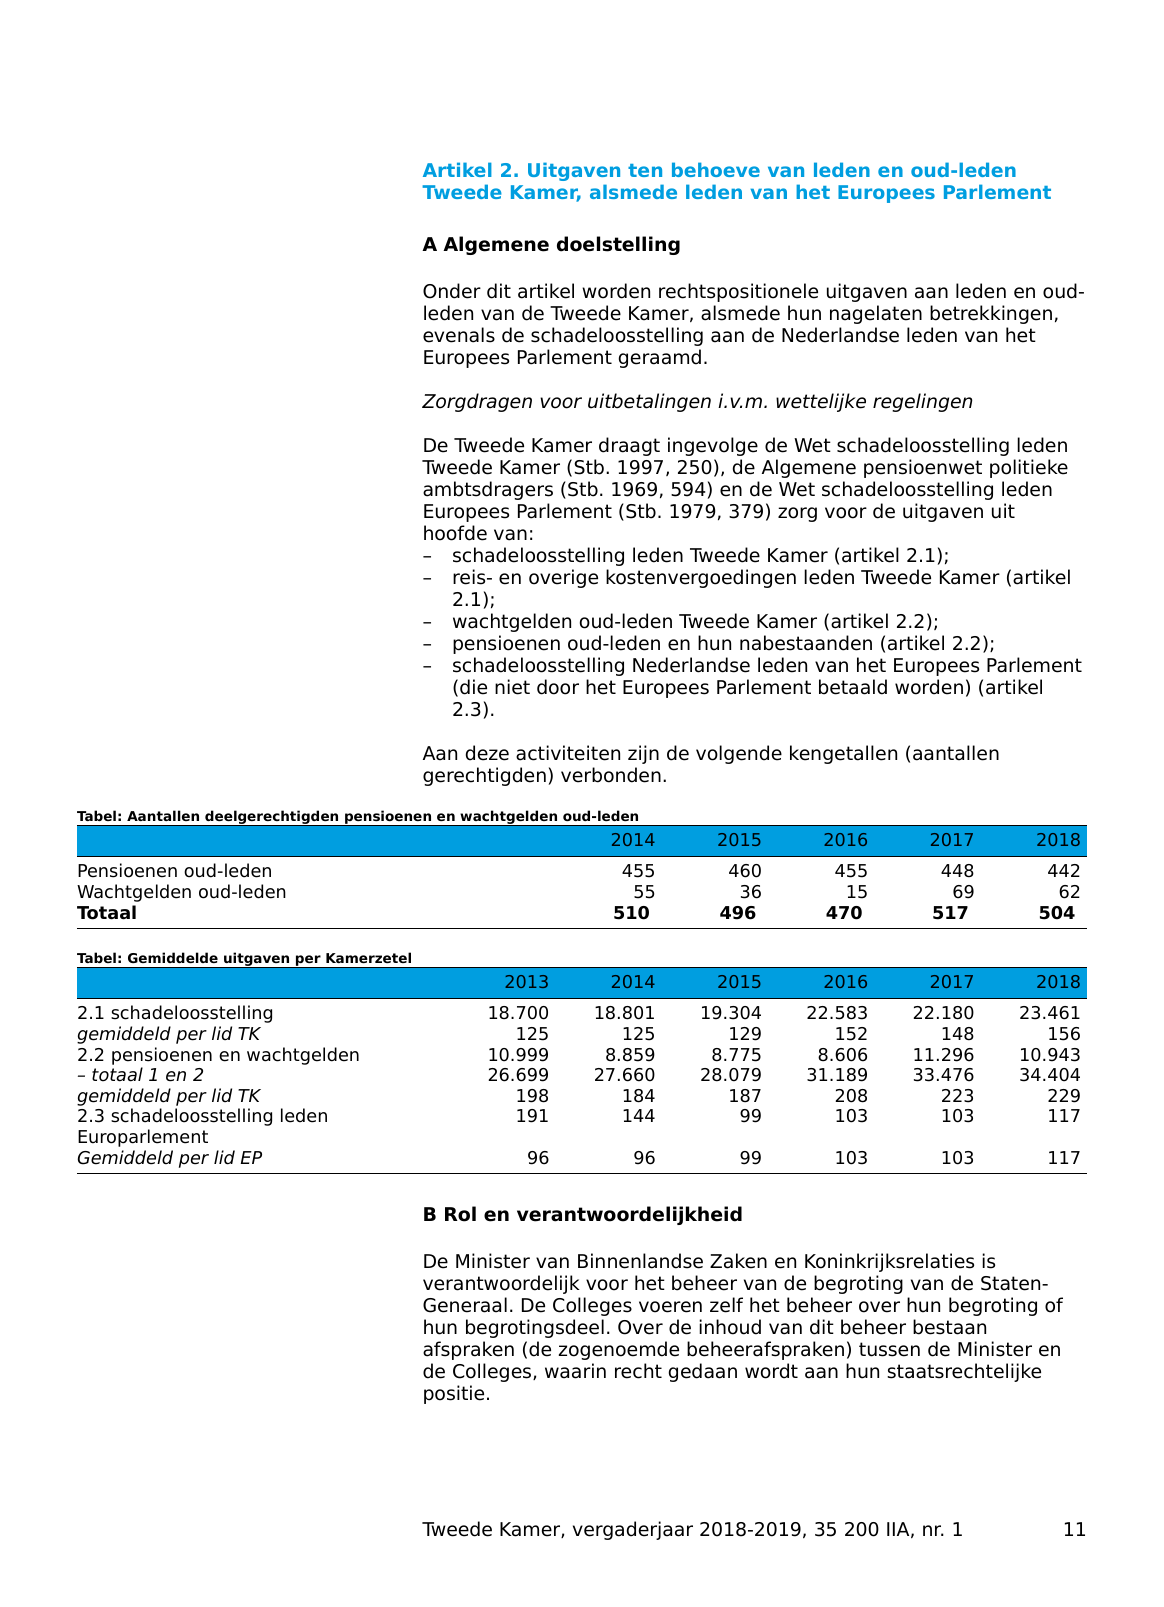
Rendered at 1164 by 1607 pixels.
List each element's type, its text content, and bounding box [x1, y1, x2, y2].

table_cell 55 [555, 882, 661, 903]
table_cell 117 [980, 1106, 1087, 1148]
table_cell 99 [661, 1148, 768, 1173]
table_cell 510 [555, 903, 661, 928]
table_header Tabel: Gemiddelde uitgaven per Kamerzetel [77, 951, 1087, 967]
table_cell 129 [661, 1024, 768, 1044]
table_cell 10.943 [980, 1045, 1087, 1065]
table_cell 2018 [980, 968, 1087, 998]
table_cell 152 [768, 1024, 874, 1044]
table_cell 33.476 [874, 1065, 980, 1086]
table_cell 2.3 schadeloosstelling leden Europarlement [77, 1106, 449, 1148]
table_cell 223 [874, 1086, 980, 1106]
table_cell 229 [980, 1086, 1087, 1106]
table_cell 2015 [661, 826, 768, 856]
table_cell Totaal [77, 903, 555, 928]
text Aan deze activiteiten zijn de volgende kengetallen (aantallen gerechtigden) verbonden. [422, 743, 1087, 787]
table_cell 8.775 [661, 1045, 768, 1065]
table_cell 2017 [874, 968, 980, 998]
table_cell 2.1 schadeloosstelling [77, 999, 449, 1024]
table_cell 96 [555, 1148, 661, 1173]
table_cell 2018 [980, 826, 1087, 856]
table_cell 2014 [555, 968, 661, 998]
table_cell 460 [661, 857, 768, 882]
table_cell 2013 [449, 968, 555, 998]
table_cell 99 [661, 1106, 768, 1148]
table_cell 27.660 [555, 1065, 661, 1086]
table_cell 26.699 [449, 1065, 555, 1086]
table_cell 19.304 [661, 999, 768, 1024]
text – reis- en overige kostenvergoedingen leden Tweede Kamer (artikel 2.1); [422, 567, 1087, 611]
table_cell 2015 [661, 968, 768, 998]
table_cell 22.583 [768, 999, 874, 1024]
text De Minister van Binnenlandse Zaken en Koninkrijksrelaties is verantwoordelijk voor het beheer van de begroting van de Staten-Generaal. De Colleges voeren zelf het beheer over hun begroting of hun begrotingsdeel. Over de inhoud van dit beheer bestaan afspraken (de zogenoemde beheerafspraken) tussen de Minister en de Colleges, waarin recht gedaan wordt aan hun staatsrechtelijke positie. [422, 1251, 1087, 1405]
table_cell 2014 [555, 826, 661, 856]
table_cell 156 [980, 1024, 1087, 1044]
table_cell 496 [661, 903, 768, 928]
table_cell 34.404 [980, 1065, 1087, 1086]
table_cell 504 [980, 903, 1087, 928]
table_cell 18.700 [449, 999, 555, 1024]
table_cell 8.606 [768, 1045, 874, 1065]
text Onder dit artikel worden rechtspositionele uitgaven aan leden en oud-leden van de Tweede Kamer, alsmede hun nagelaten betrekkingen, evenals de schadeloosstelling aan de Nederlandse leden van het Europees Parlement geraamd. [422, 281, 1087, 369]
table_cell 2017 [874, 826, 980, 856]
table_cell [77, 826, 555, 856]
table_cell 69 [874, 882, 980, 903]
table_header Tabel: Aantallen deelgerechtigden pensioenen en wachtgelden oud-leden [77, 809, 1087, 824]
table_cell 442 [980, 857, 1087, 882]
table_cell 198 [449, 1086, 555, 1106]
table_cell 144 [555, 1106, 661, 1148]
table_cell gemiddeld per lid TK [77, 1024, 449, 1044]
table_cell 2.2 pensioenen en wachtgelden [77, 1045, 449, 1065]
table_cell 2016 [768, 968, 874, 998]
text – wachtgelden oud-leden Tweede Kamer (artikel 2.2); [422, 611, 1087, 633]
table_cell 22.180 [874, 999, 980, 1024]
table_cell gemiddeld per lid TK [77, 1086, 449, 1106]
table_cell 117 [980, 1148, 1087, 1173]
table_cell 18.801 [555, 999, 661, 1024]
subtitle A Algemene doelstelling [422, 234, 1087, 256]
table_cell Gemiddeld per lid EP [77, 1148, 449, 1173]
table_cell 15 [768, 882, 874, 903]
table_cell 103 [874, 1106, 980, 1148]
text De Tweede Kamer draagt ingevolge de Wet schadeloosstelling leden Tweede Kamer (Stb. 1997, 250), de Algemene pensioenwet politieke ambtsdragers (Stb. 1969, 594) en de Wet schadeloosstelling leden Europees Parlement (Stb. 1979, 379) zorg voor de uitgaven uit hoofde van: [422, 435, 1087, 545]
table_cell 187 [661, 1086, 768, 1106]
table_cell 125 [449, 1024, 555, 1044]
table_cell 148 [874, 1024, 980, 1044]
table_cell 103 [874, 1148, 980, 1173]
table_cell 96 [449, 1148, 555, 1173]
table_cell 23.461 [980, 999, 1087, 1024]
table_cell 8.859 [555, 1045, 661, 1065]
table_cell – totaal 1 en 2 [77, 1065, 449, 1086]
table_cell 103 [768, 1148, 874, 1173]
text – schadeloosstelling Nederlandse leden van het Europees Parlement (die niet door het Europees Parlement betaald worden) (artikel 2.3). [422, 655, 1087, 721]
table_cell 103 [768, 1106, 874, 1148]
table_cell 208 [768, 1086, 874, 1106]
table_cell Wachtgelden oud-leden [77, 882, 555, 903]
table_cell 11.296 [874, 1045, 980, 1065]
table_cell 455 [555, 857, 661, 882]
subtitle Artikel 2. Uitgaven ten behoeve van leden en oud-leden Tweede Kamer, alsmede leden van het Europees Parlement [422, 160, 1087, 204]
table_cell 2016 [768, 826, 874, 856]
table_cell 191 [449, 1106, 555, 1148]
text – pensioenen oud-leden en hun nabestaanden (artikel 2.2); [422, 633, 1087, 655]
table_cell [77, 968, 449, 998]
table_cell 31.189 [768, 1065, 874, 1086]
table_cell 36 [661, 882, 768, 903]
table_cell 455 [768, 857, 874, 882]
table_cell 10.999 [449, 1045, 555, 1065]
table_cell 28.079 [661, 1065, 768, 1086]
table_cell 517 [874, 903, 980, 928]
table_cell 62 [980, 882, 1087, 903]
subtitle B Rol en verantwoordelijkheid [422, 1204, 1087, 1226]
text – schadeloosstelling leden Tweede Kamer (artikel 2.1); [422, 545, 1087, 567]
subtitle Zorgdragen voor uitbetalingen i.v.m. wettelijke regelingen [422, 391, 1087, 413]
table_cell 184 [555, 1086, 661, 1106]
table_cell 448 [874, 857, 980, 882]
table_cell 470 [768, 903, 874, 928]
table_cell Pensioenen oud-leden [77, 857, 555, 882]
table_cell 125 [555, 1024, 661, 1044]
